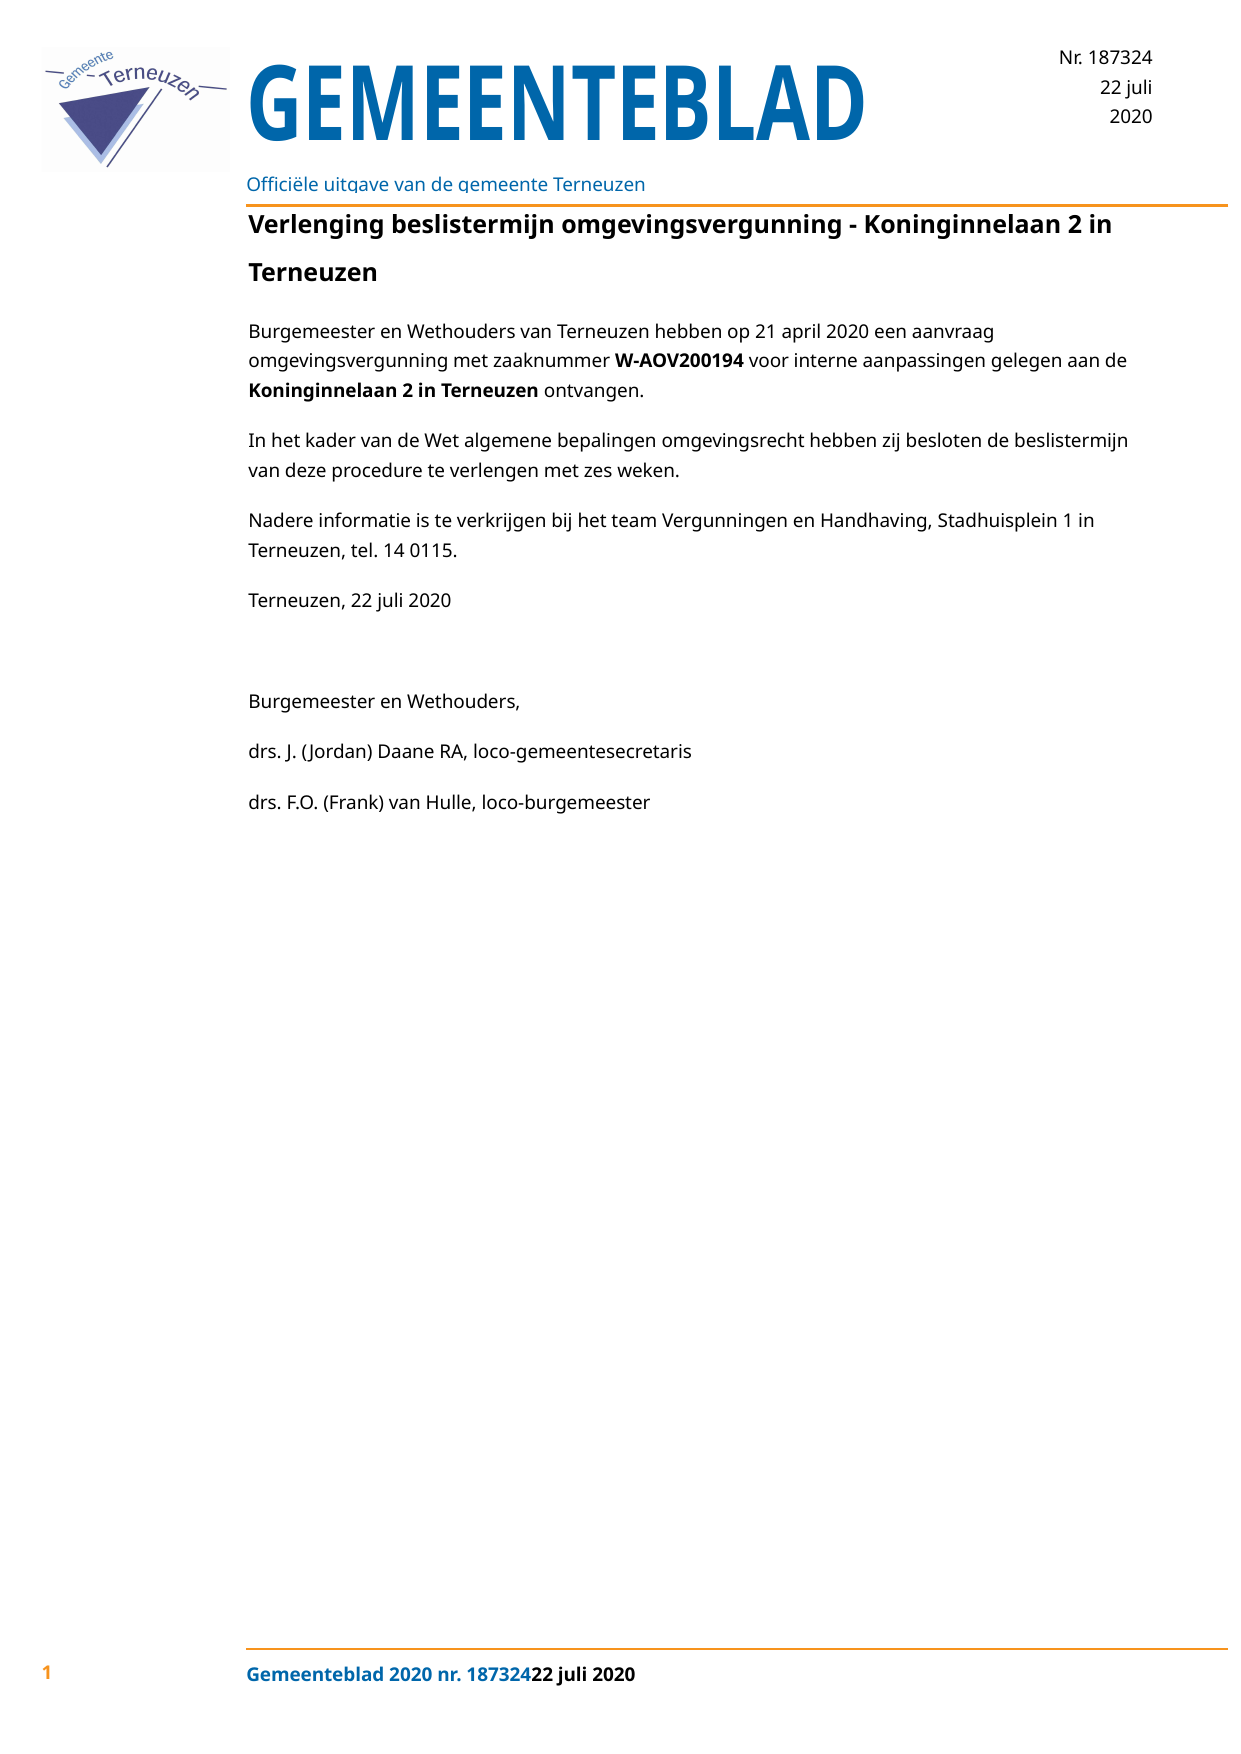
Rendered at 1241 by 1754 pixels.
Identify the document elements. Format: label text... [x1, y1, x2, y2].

text Verlenging beslistermijn omgevingsvergunning - Koninginnelaan 2 in Terneuzen [248, 207, 1152, 288]
text Terneuzen, 22 juli 2020 [248, 587, 1152, 613]
text In het kader van de Wet algemene bepalingen omgevingsrecht hebben zij besloten de beslistermijn van deze procedure te verlengen met zes weken. [248, 427, 1152, 483]
text Burgemeester en Wethouders, [248, 688, 1152, 714]
picture [41, 47, 231, 172]
text drs. J. (Jordan) Daane RA, loco-gemeentesecretaris [248, 739, 1152, 764]
text Burgemeester en Wethouders van Terneuzen hebben op 21 april 2020 een aanvraag omgevingsvergunning met zaaknummer W-AOV200194 voor interne aanpassingen gelegen aan de Koninginnelaan 2 in Terneuzen ontvangen. [248, 318, 1152, 403]
text drs. F.O. (Frank) van Hulle, loco-burgemeester [248, 789, 1152, 815]
text Nadere informatie is te verkrijgen bij het team Vergunningen en Handhaving, Stadhuisplein 1 in Terneuzen, tel. 14 0115. [248, 507, 1152, 563]
